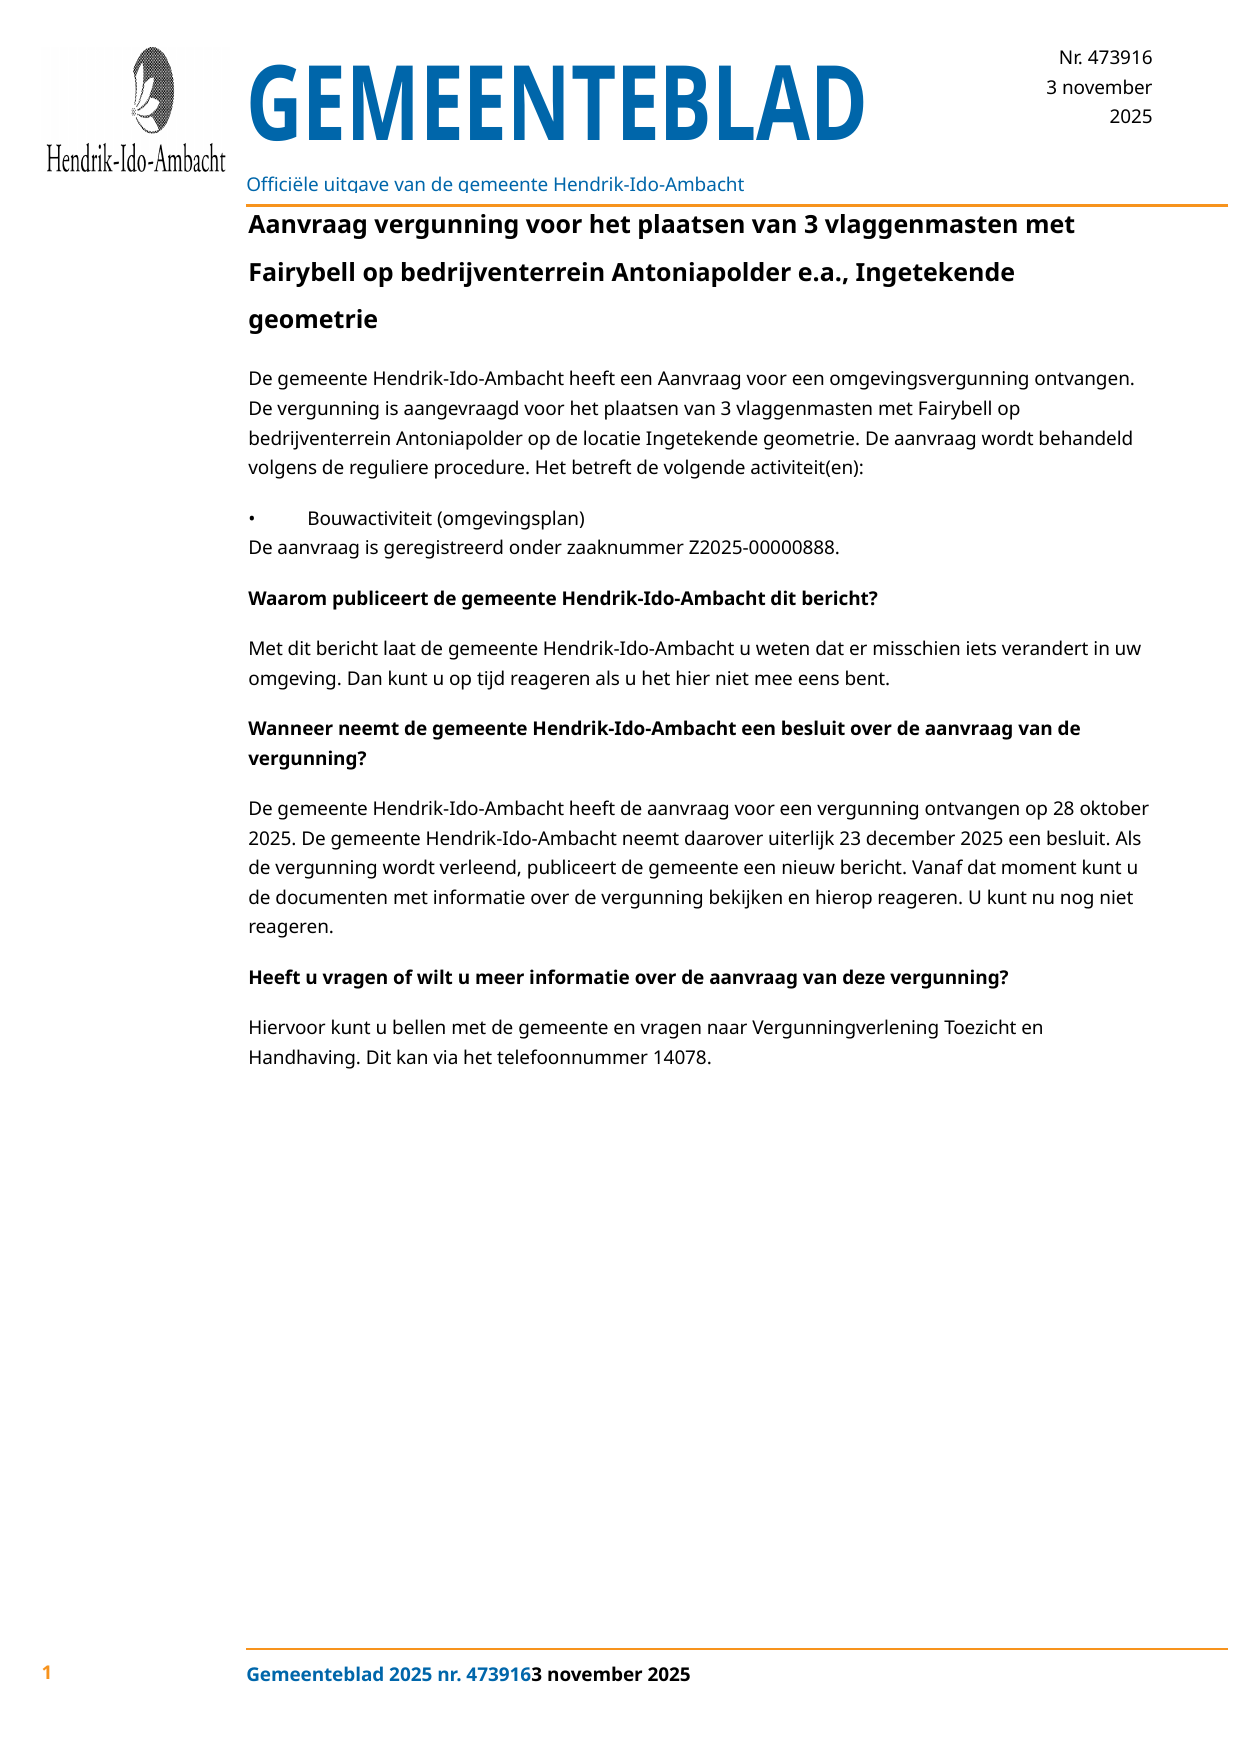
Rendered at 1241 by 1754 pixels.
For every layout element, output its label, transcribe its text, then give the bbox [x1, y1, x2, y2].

picture [41, 47, 231, 172]
text De gemeente Hendrik-Ido-Ambacht heeft de aanvraag voor een vergunning ontvangen op 28 oktober 2025. De gemeente Hendrik-Ido-Ambacht neemt daarover uiterlijk 23 december 2025 een besluit. Als de vergunning wordt verleend, publiceert de gemeente een nieuw bericht. Vanaf dat moment kunt u de documenten met informatie over de vergunning bekijken en hierop reageren. U kunt nu nog niet reageren. [248, 795, 1152, 939]
text Hiervoor kunt u bellen met de gemeente en vragen naar Vergunningverlening Toezicht en Handhaving. Dit kan via het telefoonnummer 14078. [248, 1014, 1152, 1069]
text Aanvraag vergunning voor het plaatsen van 3 vlaggenmasten met Fairybell op bedrijventerrein Antoniapolder e.a., Ingetekende geometrie [248, 207, 1152, 336]
text Wanneer neemt de gemeente Hendrik-Ido-Ambacht een besluit over de aanvraag van de vergunning? [248, 715, 1152, 770]
text Met dit bericht laat de gemeente Hendrik-Ido-Ambacht u weten dat er misschien iets verandert in uw omgeving. Dan kunt u op tijd reageren als u het hier niet mee eens bent. [248, 635, 1152, 690]
text Heeft u vragen of wilt u meer informatie over de aanvraag van deze vergunning? [248, 964, 1152, 989]
list Bouwactiviteit (omgevingsplan) [248, 505, 1152, 530]
text De aanvraag is geregistreerd onder zaaknummer Z2025-00000888. [248, 534, 1152, 560]
text Waarom publiceert de gemeente Hendrik-Ido-Ambacht dit bericht? [248, 585, 1152, 610]
text De gemeente Hendrik-Ido-Ambacht heeft een Aanvraag voor een omgevingsvergunning ontvangen. De vergunning is aangevraagd voor het plaatsen van 3 vlaggenmasten met Fairybell op bedrijventerrein Antoniapolder op de locatie Ingetekende geometrie. De aanvraag wordt behandeld volgens de reguliere procedure. Het betreft de volgende activiteit(en): [248, 366, 1152, 480]
